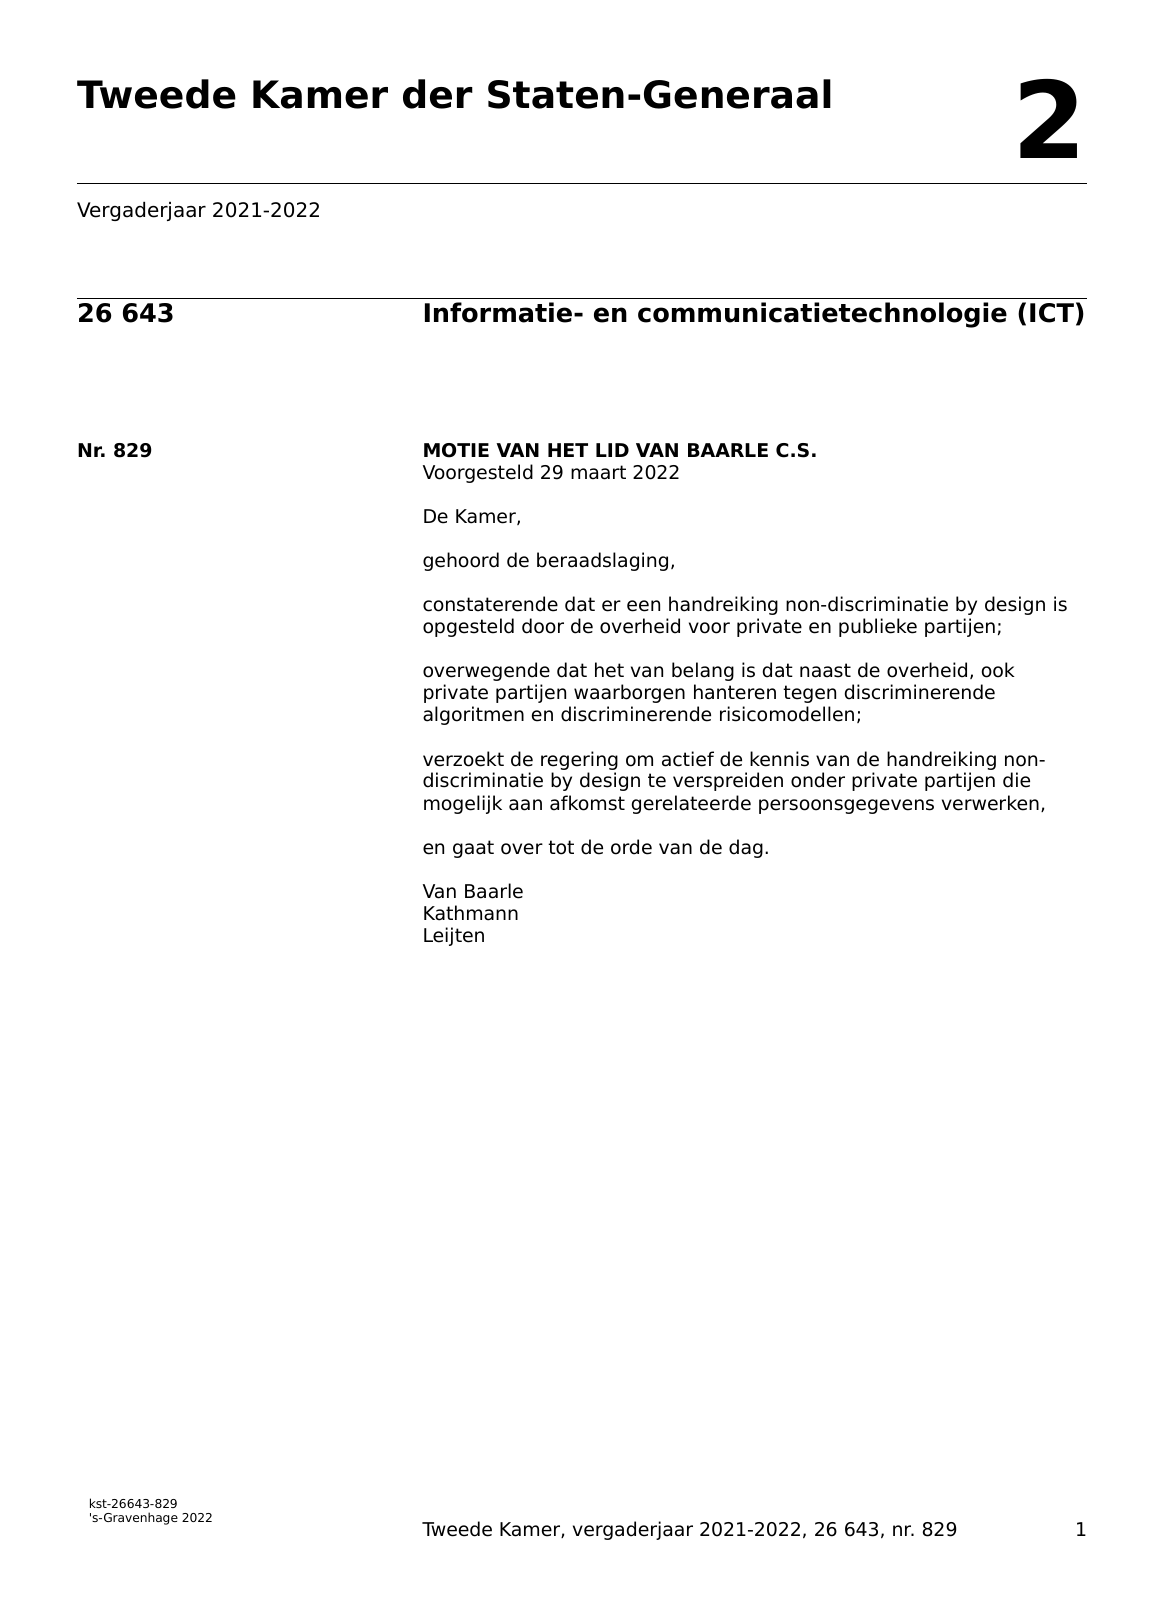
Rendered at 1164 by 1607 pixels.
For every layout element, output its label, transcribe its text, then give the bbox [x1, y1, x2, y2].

table_header Tweede Kamer der Staten-Generaal [77, 59, 886, 183]
text 's-Gravenhage 2022 [88, 1511, 323, 1525]
text kst-26643-829 [88, 1497, 323, 1511]
text Van Baarle [422, 881, 1087, 903]
table_header 2 [886, 59, 1087, 183]
text gehoord de beraadslaging, [422, 550, 1087, 572]
text constaterende dat er een handreiking non-discriminatie by design is opgesteld door de overheid voor private en publieke partijen; [422, 594, 1087, 638]
subtitle 26 643 Informatie- en communicatietechnologie (ICT) [77, 299, 1087, 329]
text verzoekt de regering om actief de kennis van de handreiking non-discriminatie by design te verspreiden onder private partijen die mogelijk aan afkomst gerelateerde persoonsgegevens verwerken, [422, 748, 1087, 814]
table_cell Vergaderjaar 2021-2022 [77, 184, 1087, 298]
subtitle Nr. 829 MOTIE VAN HET LID VAN BAARLE C.S. [77, 440, 1087, 462]
text Leijten [422, 925, 1087, 947]
text en gaat over tot de orde van de dag. [422, 837, 1087, 858]
text De Kamer, [422, 506, 1087, 528]
text Voorgesteld 29 maart 2022 [422, 462, 1087, 484]
text Kathmann [422, 903, 1087, 925]
text overwegende dat het van belang is dat naast de overheid, ook private partijen waarborgen hanteren tegen discriminerende algoritmen en discriminerende risicomodellen; [422, 660, 1087, 726]
